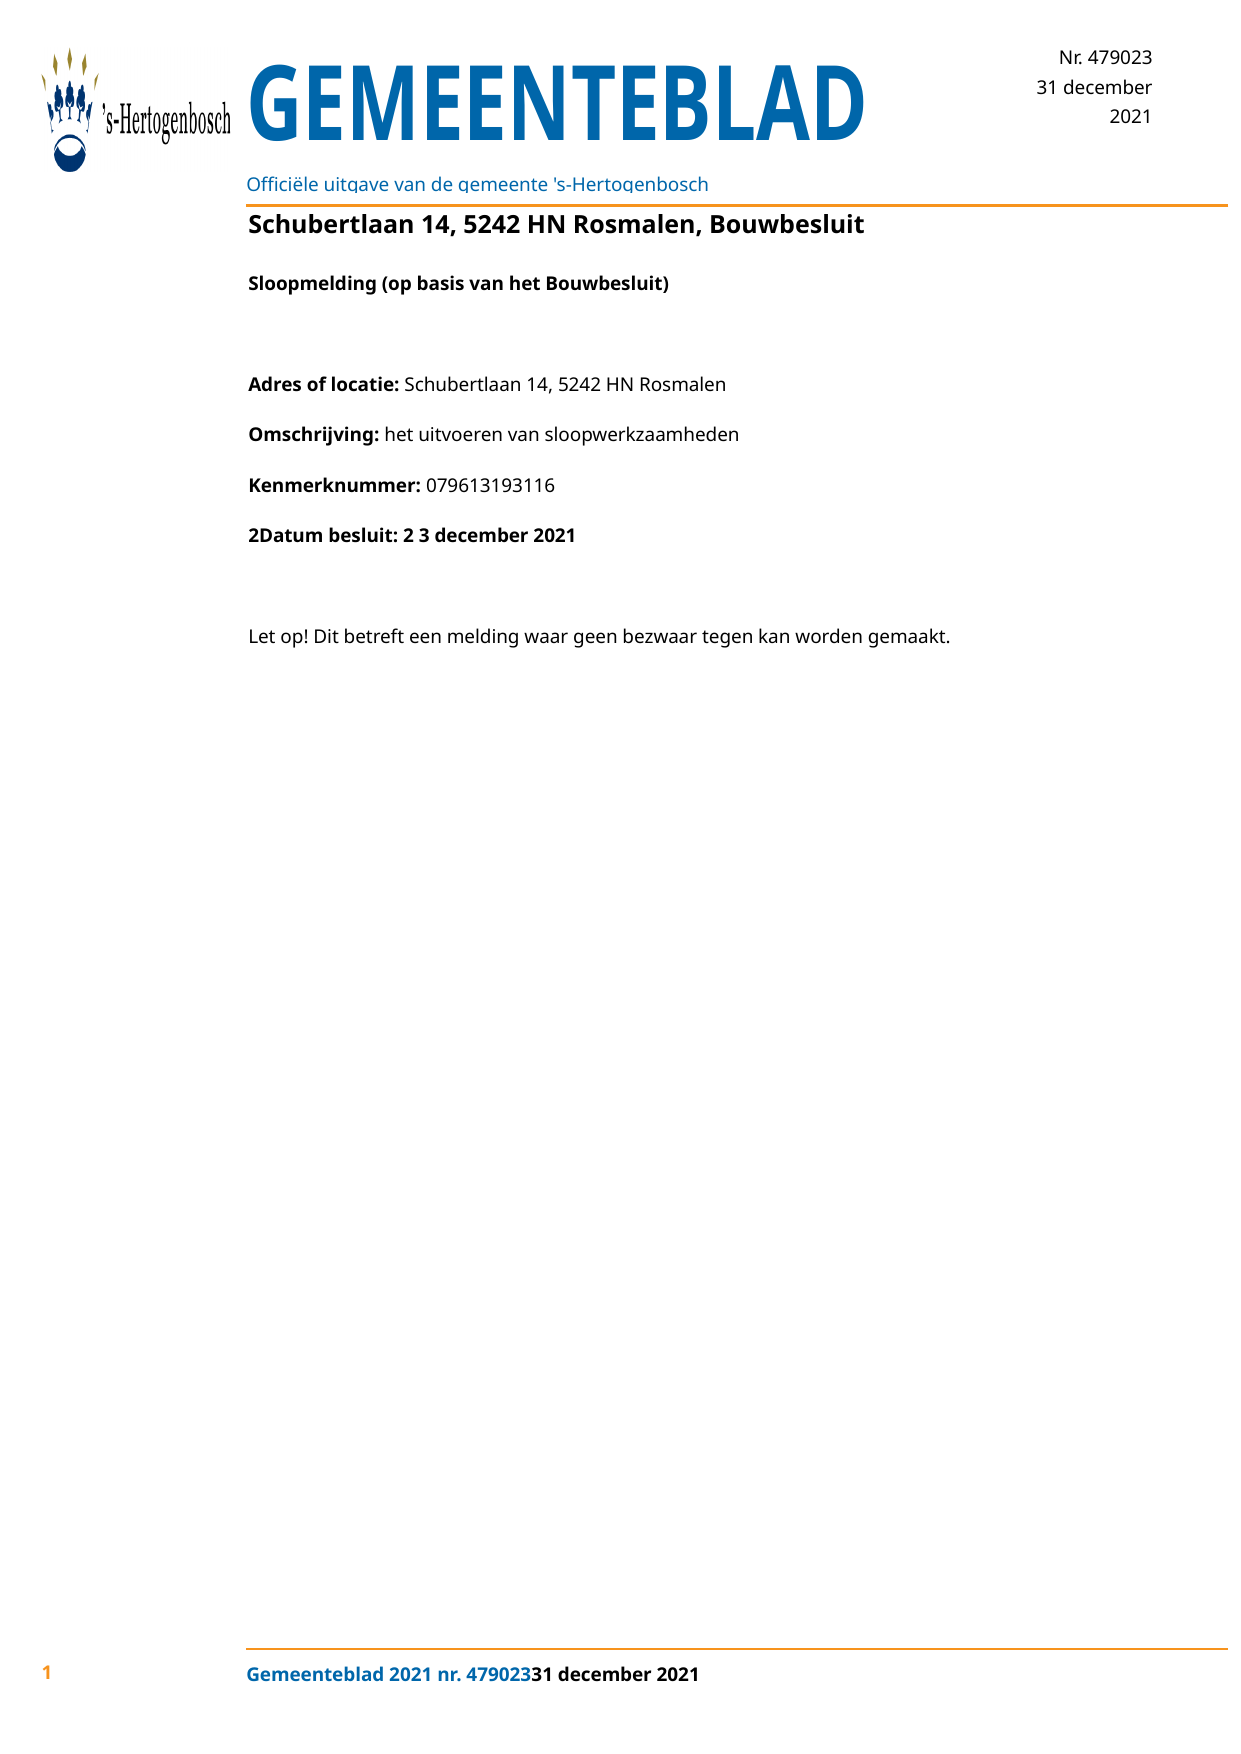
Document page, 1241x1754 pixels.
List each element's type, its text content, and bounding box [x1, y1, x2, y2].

text Sloopmelding (op basis van het Bouwbesluit) [248, 270, 1152, 296]
text Schubertlaan 14, 5242 HN Rosmalen, Bouwbesluit [248, 207, 1152, 241]
text Adres of locatie: Schubertlaan 14, 5242 HN Rosmalen [248, 371, 1152, 397]
text Kenmerknummer: 079613193116 [248, 472, 1152, 498]
text Let op! Dit betreft een melding waar geen bezwaar tegen kan worden gemaakt. [248, 623, 1152, 649]
picture [41, 47, 231, 172]
text Omschrijving: het uitvoeren van sloopwerkzaamheden [248, 422, 1152, 447]
text 2Datum besluit: 2 3 december 2021 [248, 522, 1152, 548]
